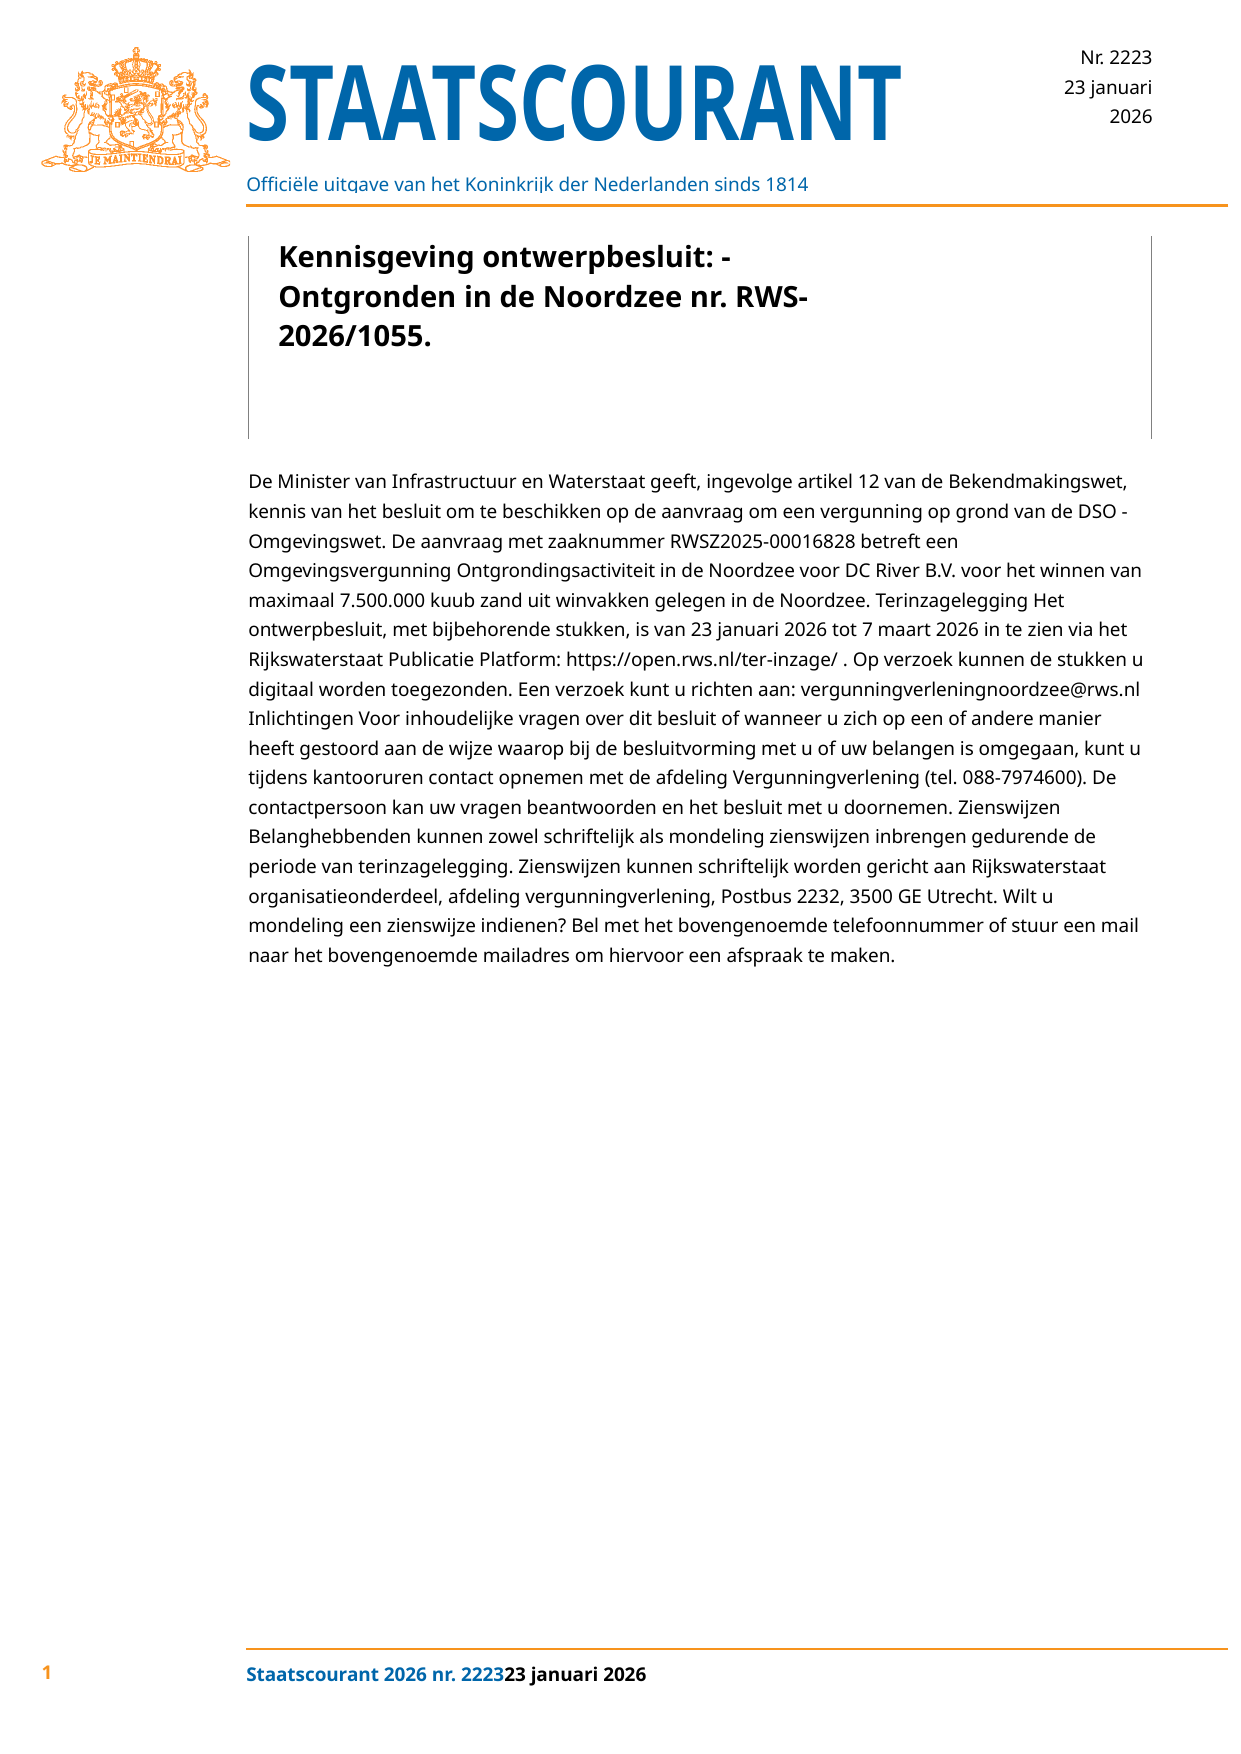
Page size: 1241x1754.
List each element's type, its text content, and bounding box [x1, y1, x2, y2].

picture [912, 236, 1090, 414]
picture [41, 47, 231, 172]
table_header [850, 414, 1151, 439]
text De Minister van Infrastructuur en Waterstaat geeft, ingevolge artikel 12 van de Bekendmakingswet, kennis van het besluit om te beschikken op de aanvraag om een vergunning op grond van de DSO - Omgevingswet. De aanvraag met zaaknummer RWSZ2025-00016828 betreft een Omgevingsvergunning Ontgrondingsactiviteit in de Noordzee voor DC River B.V. voor het winnen van maximaal 7.500.000 kuub zand uit winvakken gelegen in de Noordzee. Terinzagelegging Het ontwerpbesluit, met bijbehorende stukken, is van 23 januari 2026 tot 7 maart 2026 in te zien via het Rijkswaterstaat Publicatie Platform: https://open.rws.nl/ter-inzage/ . Op verzoek kunnen de stukken u digitaal worden toegezonden. Een verzoek kunt u richten aan: vergunningverleningnoordzee@rws.nl Inlichtingen Voor inhoudelijke vragen over dit besluit of wanneer u zich op een of andere manier heeft gestoord aan de wijze waarop bij de besluitvorming met u of uw belangen is omgegaan, kunt u tijdens kantooruren contact opnemen met de afdeling Vergunningverlening (tel. 088-7974600). De contactpersoon kan uw vragen beantwoorden en het besluit met u doornemen. Zienswijzen Belanghebbenden kunnen zowel schriftelijk als mondeling zienswijzen inbrengen gedurende de periode van terinzagelegging. Zienswijzen kunnen schriftelijk worden gericht aan Rijkswaterstaat organisatieonderdeel, afdeling vergunningverlening, Postbus 2232, 3500 GE Utrecht. Wilt u mondeling een zienswijze indienen? Bel met het bovengenoemde telefoonnummer of stuur een mail naar het bovengenoemde mailadres om hiervoor een afspraak te maken. [248, 469, 1152, 968]
table_header Kennisgeving ontwerpbesluit: -Ontgronden in de Noordzee nr. RWS-2026/1055. [249, 236, 850, 439]
table_header [1090, 236, 1151, 413]
table_header [850, 236, 912, 413]
